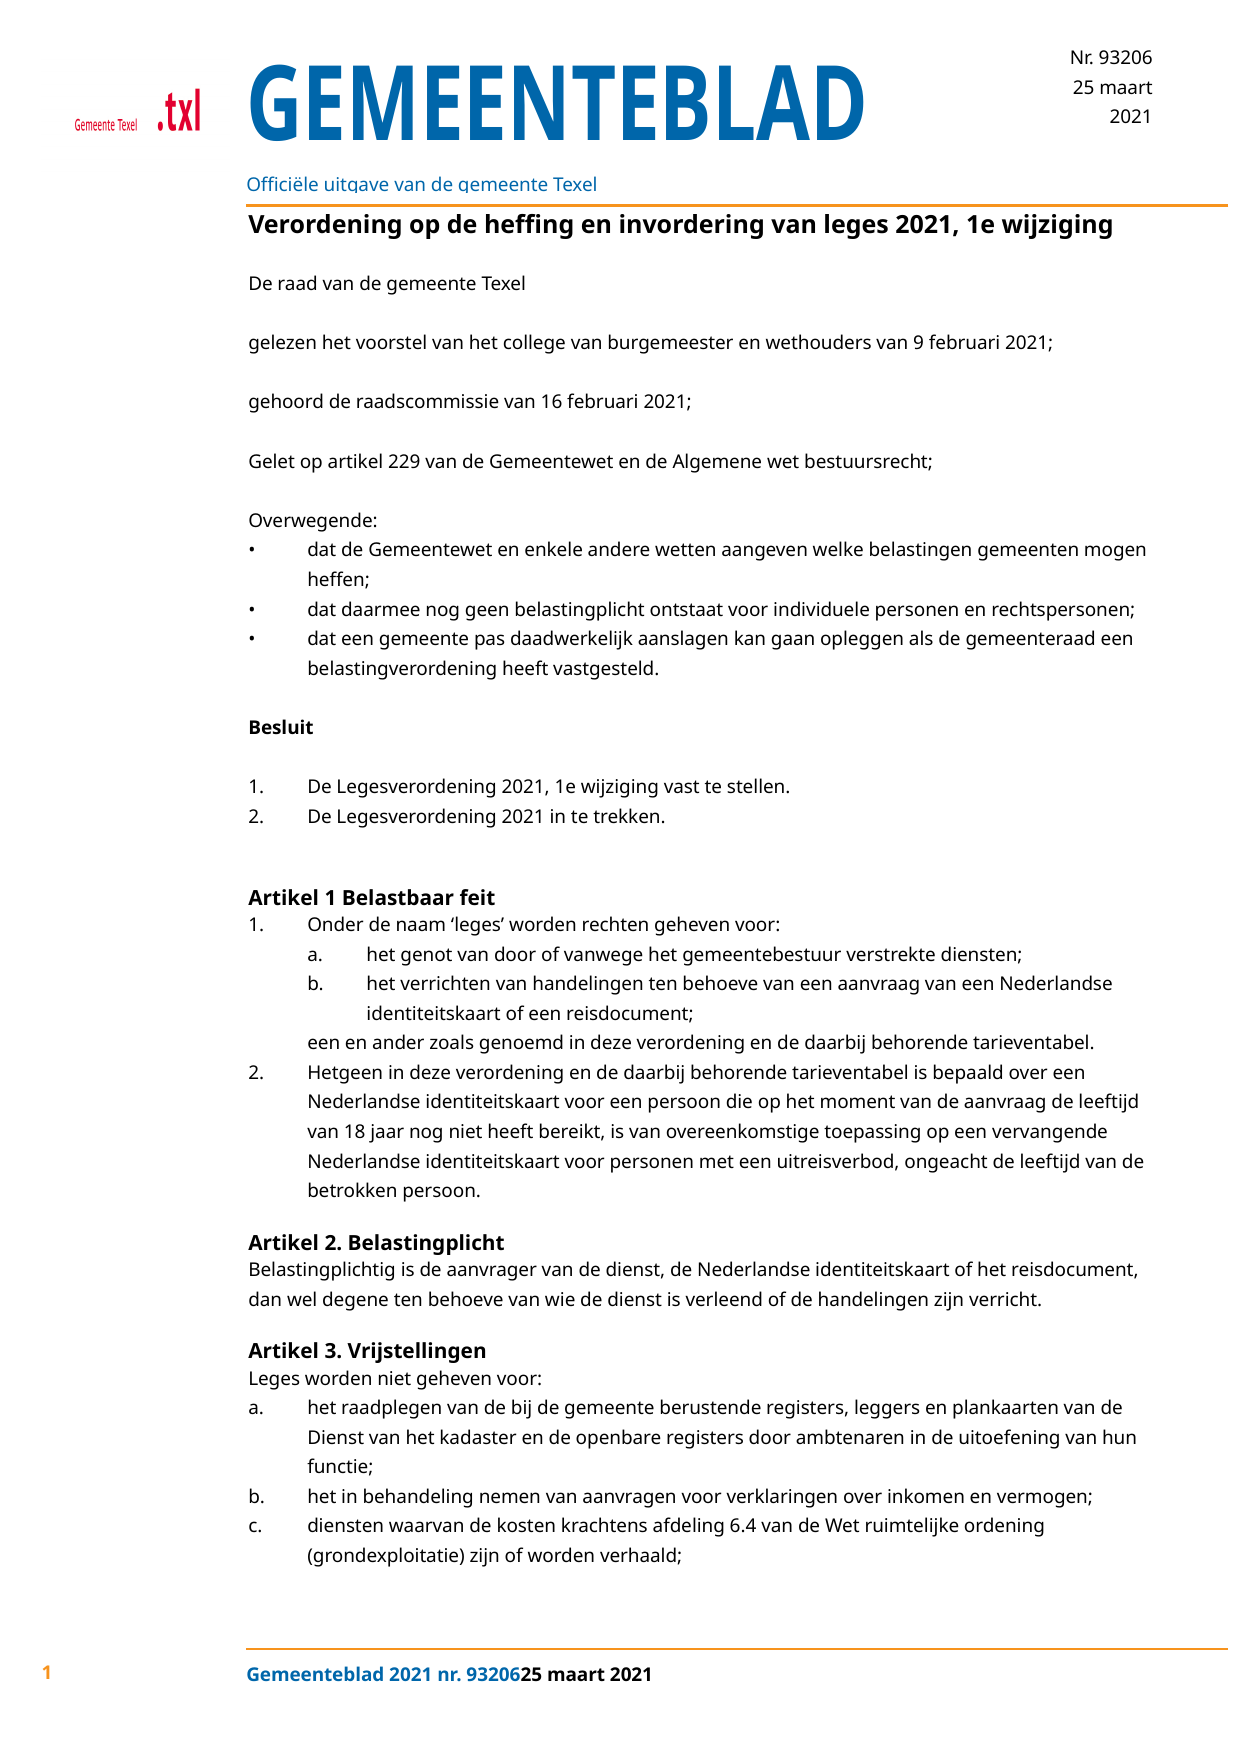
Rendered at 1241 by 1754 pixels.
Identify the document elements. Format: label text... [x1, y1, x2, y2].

text gelezen het voorstel van het college van burgemeester en wethouders van 9 februari 2021; [248, 329, 1152, 355]
list dat een gemeente pas daadwerkelijk aanslagen kan gaan opleggen als de gemeenteraad een belastingverordening heeft vastgesteld. [248, 625, 1152, 681]
list De Legesverordening 2021, 1e wijziging vast te stellen. [248, 773, 1152, 799]
list dat daarmee nog geen belastingplicht ontstaat voor individuele personen en rechtspersonen; [248, 596, 1152, 621]
text Verordening op de heffing en invordering van leges 2021, 1e wijziging [248, 207, 1152, 241]
text Artikel 2. Belastingplicht [248, 1228, 1152, 1256]
list het genot van door of vanwege het gemeentebestuur verstrekte diensten; [307, 941, 1152, 967]
list het in behandeling nemen van aanvragen voor verklaringen over inkomen en vermogen; [248, 1483, 1152, 1509]
list het verrichten van handelingen ten behoeve van een aanvraag van een Nederlandse identiteitskaart of een reisdocument; [307, 970, 1152, 1026]
list Hetgeen in deze verordening en de daarbij behorende tarieventabel is bepaald over een Nederlandse identiteitskaart voor een persoon die op het moment van de aanvraag de leeftijd van 18 jaar nog niet heeft bereikt, is van overeenkomstige toepassing op een vervangende Nederlandse identiteitskaart voor personen met een uitreisverbod, ongeacht de leeftijd van de betrokken persoon. [248, 1059, 1152, 1203]
text De raad van de gemeente Texel [248, 270, 1152, 296]
list De Legesverordening 2021 in te trekken. [248, 803, 1152, 828]
text Overwegende: [248, 507, 1152, 533]
text Leges worden niet geheven voor: [248, 1365, 1152, 1391]
text gehoord de raadscommissie van 16 februari 2021; [248, 389, 1152, 414]
text Besluit [248, 714, 1152, 740]
text Belastingplichtig is de aanvrager van de dienst, de Nederlandse identiteitskaart of het reisdocument, dan wel degene ten behoeve van wie de dienst is verleend of de handelingen zijn verricht. [248, 1256, 1152, 1312]
list dat de Gemeentewet en enkele andere wetten aangeven welke belastingen gemeenten mogen heffen; [248, 537, 1152, 592]
list Onder de naam ‘leges’ worden rechten geheven voor: [248, 911, 1152, 937]
picture [41, 47, 231, 172]
text Artikel 1 Belastbaar feit [248, 883, 1152, 911]
list het raadplegen van de bij de gemeente berustende registers, leggers en plankaarten van de Dienst van het kadaster en de openbare registers door ambtenaren in de uitoefening van hun functie; [248, 1394, 1152, 1479]
text Gelet op artikel 229 van de Gemeentewet en de Algemene wet bestuursrecht; [248, 448, 1152, 473]
text Artikel 3. Vrijstellingen [248, 1336, 1152, 1365]
list een en ander zoals genoemd in deze verordening en de daarbij behorende tarieventabel. [248, 1029, 1152, 1055]
list diensten waarvan de kosten krachtens afdeling 6.4 van de Wet ruimtelijke ordening (grondexploitatie) zijn of worden verhaald; [248, 1513, 1152, 1568]
